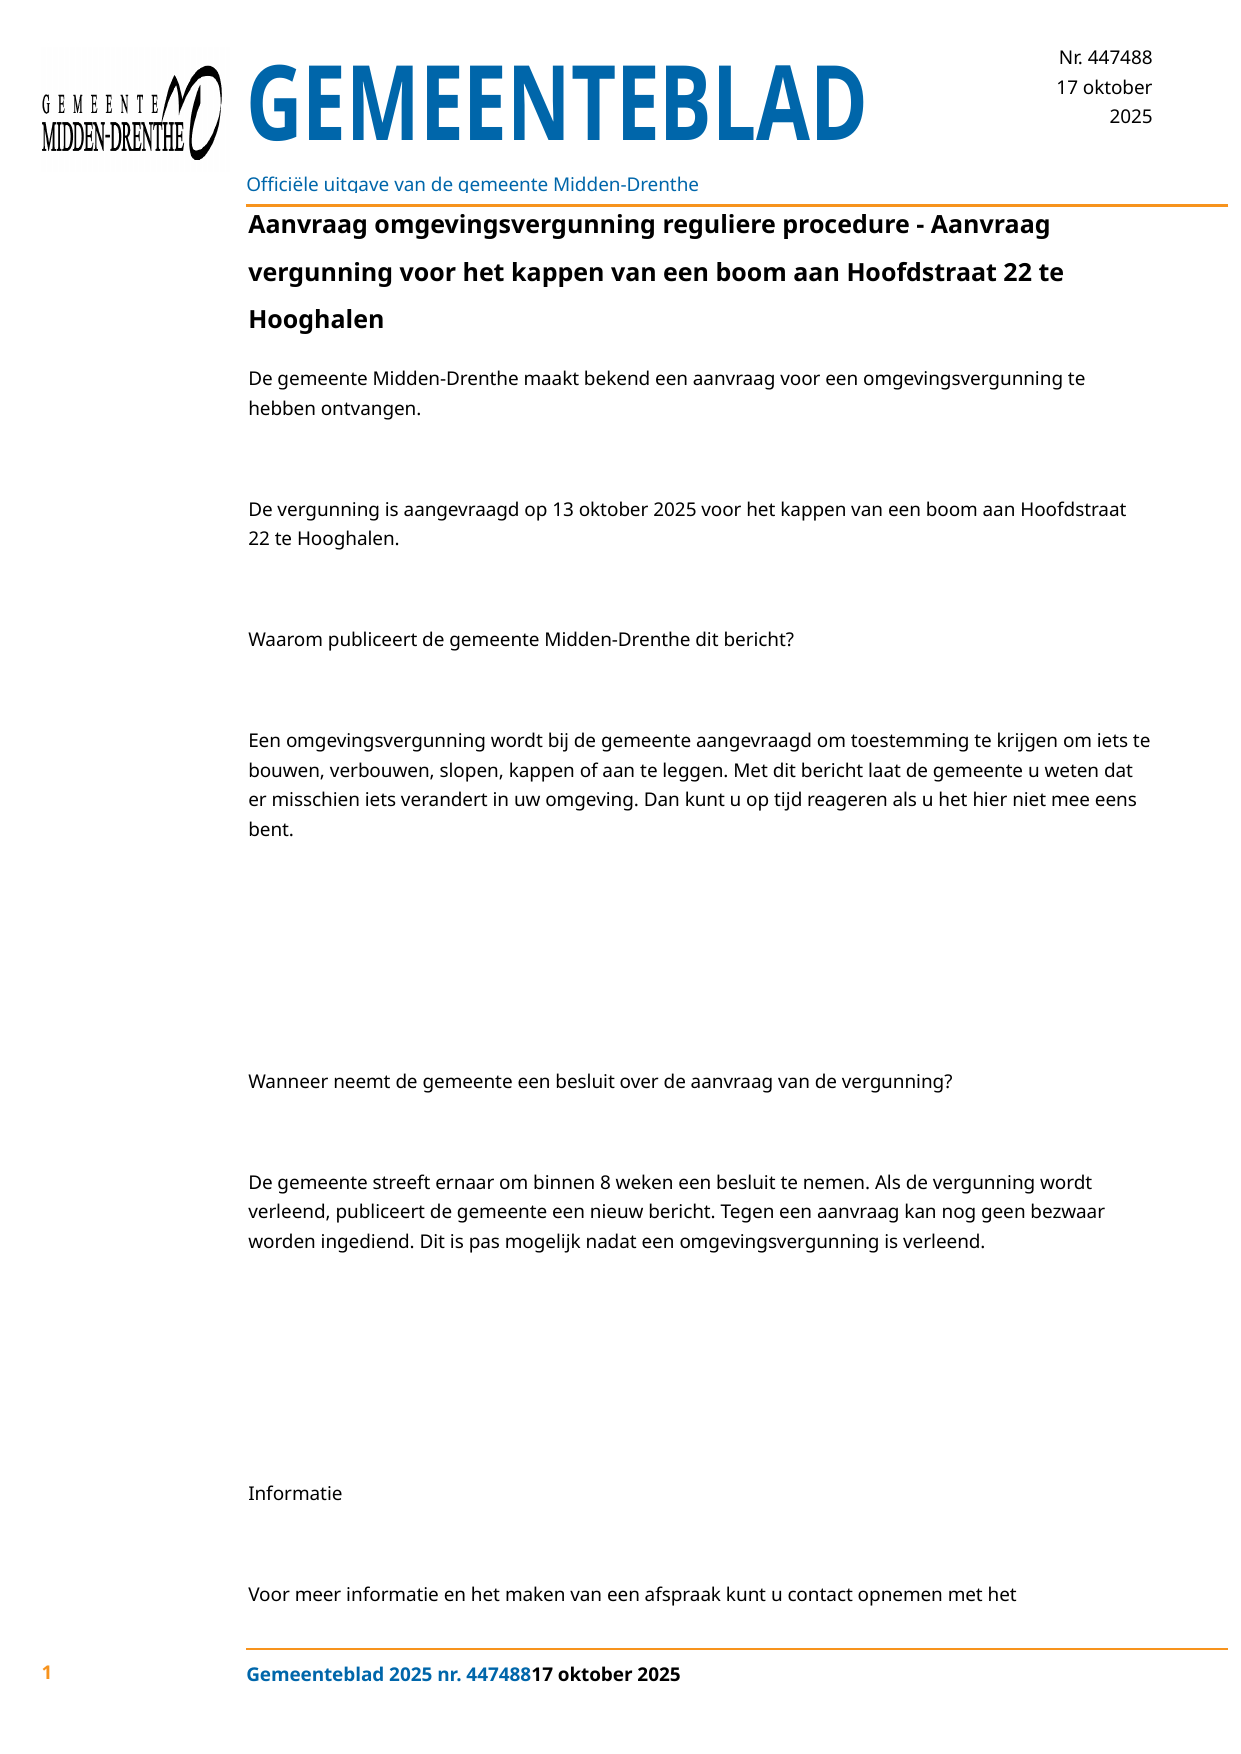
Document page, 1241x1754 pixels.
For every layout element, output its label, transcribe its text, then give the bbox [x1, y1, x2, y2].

text De vergunning is aangevraagd op 13 oktober 2025 voor het kappen van een boom aan Hoofdstraat 22 te Hooghalen. [248, 496, 1152, 551]
text De gemeente streeft ernaar om binnen 8 weken een besluit te nemen. Als de vergunning wordt verleend, publiceert de gemeente een nieuw bericht. Tegen een aanvraag kan nog geen bezwaar worden ingediend. Dit is pas mogelijk nadat een omgevingsvergunning is verleend. [248, 1169, 1152, 1254]
text Aanvraag omgevingsvergunning reguliere procedure - Aanvraag vergunning voor het kappen van een boom aan Hoofdstraat 22 te Hooghalen [248, 207, 1152, 336]
text Waarom publiceert de gemeente Midden-Drenthe dit bericht? [248, 626, 1152, 652]
text Een omgevingsvergunning wordt bij de gemeente aangevraagd om toestemming te krijgen om iets te bouwen, verbouwen, slopen, kappen of aan te leggen. Met dit bericht laat de gemeente u weten dat er misschien iets verandert in uw omgeving. Dan kunt u op tijd reageren als u het hier niet mee eens bent. [248, 727, 1152, 842]
text Voor meer informatie en het maken van een afspraak kunt u contact opnemen met het [248, 1581, 1152, 1607]
text Wanneer neemt de gemeente een besluit over de aanvraag van de vergunning? [248, 1068, 1152, 1094]
picture [41, 47, 231, 172]
text Informatie [248, 1480, 1152, 1506]
text De gemeente Midden-Drenthe maakt bekend een aanvraag voor een omgevingsvergunning te hebben ontvangen. [248, 366, 1152, 421]
